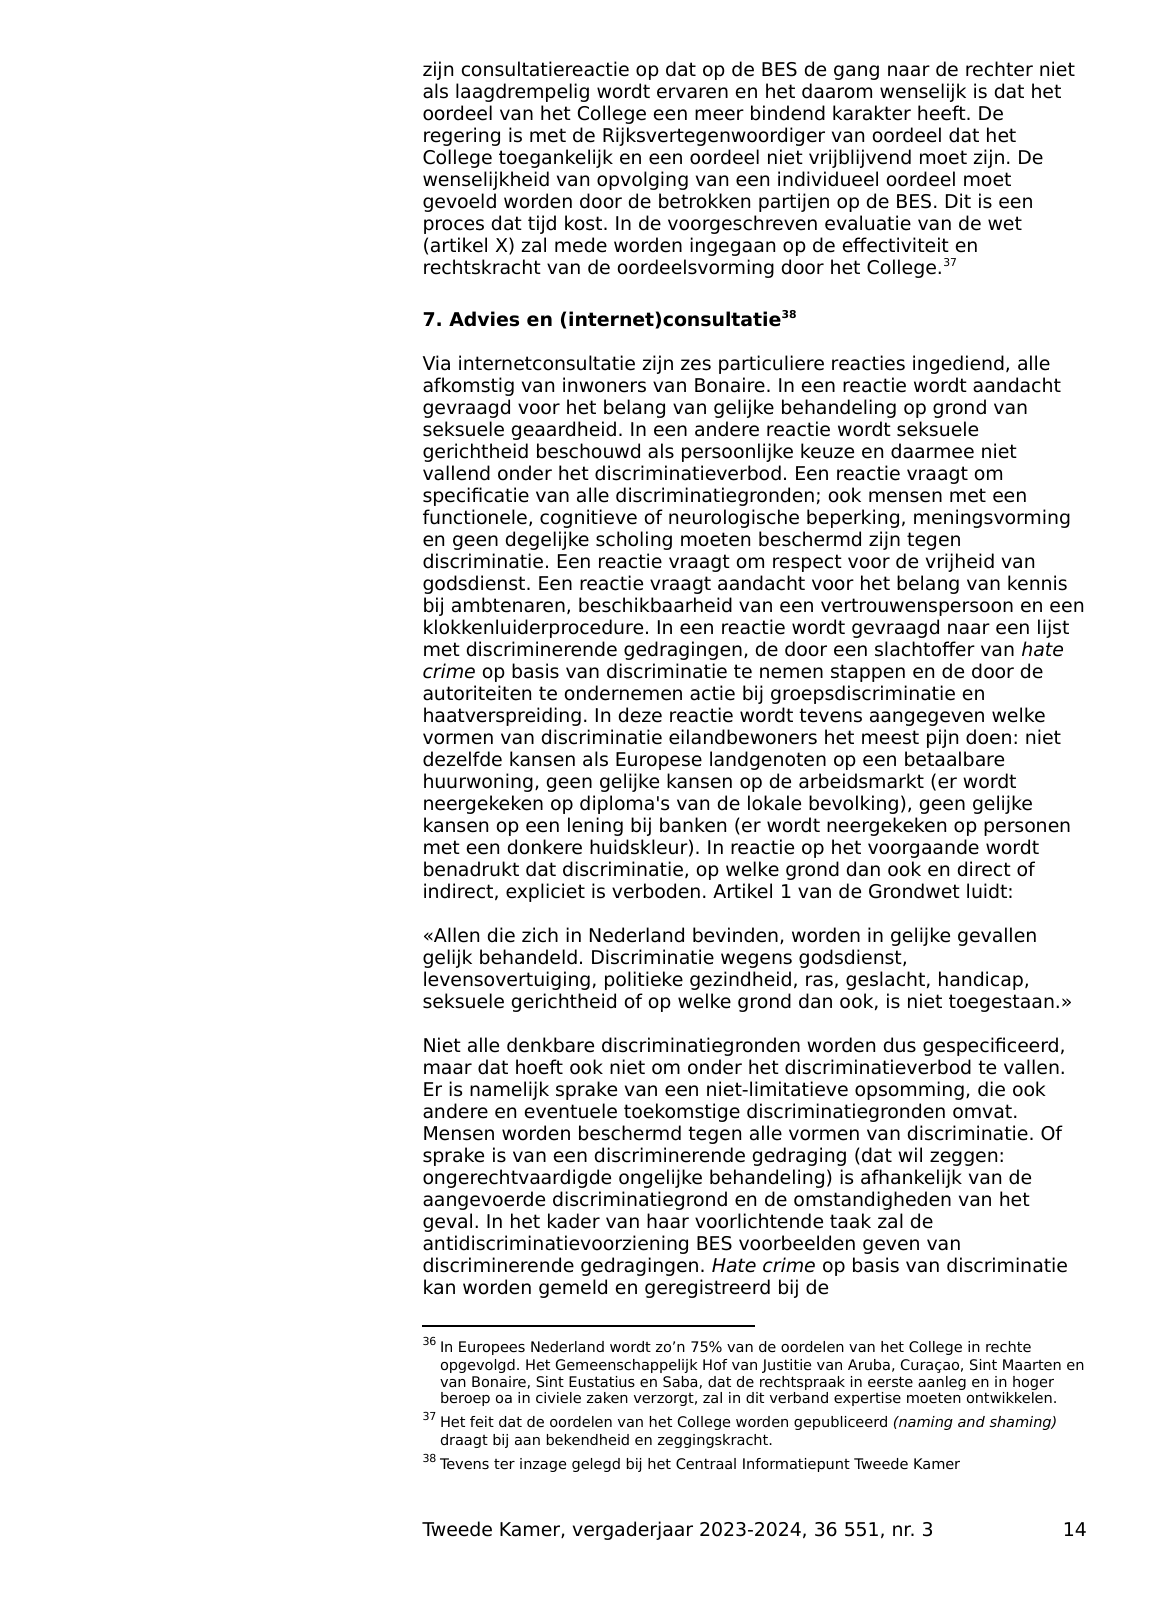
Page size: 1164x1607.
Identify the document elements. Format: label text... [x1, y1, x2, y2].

text Niet alle denkbare discriminatiegronden worden dus gespecificeerd, maar dat hoeft ook niet om onder het discriminatieverbod te vallen. Er is namelijk sprake van een niet-limitatieve opsomming, die ook andere en eventuele toekomstige discriminatiegronden omvat. Mensen worden beschermd tegen alle vormen van discriminatie. Of sprake is van een discriminerende gedraging (dat wil zeggen: ongerechtvaardigde ongelijke behandeling) is afhankelijk van de aangevoerde discriminatiegrond en de omstandigheden van het geval. In het kader van haar voorlichtende taak zal de antidiscriminatievoorziening BES voorbeelden geven van discriminerende gedragingen. Hate crime op basis van discriminatie kan worden gemeld en geregistreerd bij de [422, 1035, 1087, 1298]
text «Allen die zich in Nederland bevinden, worden in gelijke gevallen gelijk behandeld. Discriminatie wegens godsdienst, levensovertuiging, politieke gezindheid, ras, geslacht, handicap, seksuele gerichtheid of op welke grond dan ook, is niet toegestaan.» [422, 925, 1087, 1013]
text zijn consultatiereactie op dat op de BES de gang naar de rechter niet als laagdrempelig wordt ervaren en het daarom wenselijk is dat het oordeel van het College een meer bindend karakter heeft. De regering is met de Rijksvertegenwoordiger van oordeel dat het College toegankelijk en een oordeel niet vrijblijvend moet zijn. De wenselijkheid van opvolging van een individueel oordeel moet gevoeld worden door de betrokken partijen op de BES. Dit is een proces dat tijd kost. In de voorgeschreven evaluatie van de wet (artikel X) zal mede worden ingegaan op de effectiviteit en rechtskracht van de oordeelsvorming door het College. [422, 59, 1087, 279]
text Via internetconsultatie zijn zes particuliere reacties ingediend, alle afkomstig van inwoners van Bonaire. In een reactie wordt aandacht gevraagd voor het belang van gelijke behandeling op grond van seksuele geaardheid. In een andere reactie wordt seksuele gerichtheid beschouwd als persoonlijke keuze en daarmee niet vallend onder het discriminatieverbod. Een reactie vraagt om specificatie van alle discriminatiegronden; ook mensen met een functionele, cognitieve of neurologische beperking, meningsvorming en geen degelijke scholing moeten beschermd zijn tegen discriminatie. Een reactie vraagt om respect voor de vrijheid van godsdienst. Een reactie vraagt aandacht voor het belang van kennis bij ambtenaren, beschikbaarheid van een vertrouwenspersoon en een klokkenluiderprocedure. In een reactie wordt gevraagd naar een lijst met discriminerende gedragingen, de door een slachtoffer van hate crime op basis van discriminatie te nemen stappen en de door de autoriteiten te ondernemen actie bij groepsdiscriminatie en haatverspreiding. In deze reactie wordt tevens aangegeven welke vormen van discriminatie eilandbewoners het meest pijn doen: niet dezelfde kansen als Europese landgenoten op een betaalbare huurwoning, geen gelijke kansen op de arbeidsmarkt (er wordt neergekeken op diploma's van de lokale bevolking), geen gelijke kansen op een lening bij banken (er wordt neergekeken op personen met een donkere huidskleur). In reactie op het voorgaande wordt benadrukt dat discriminatie, op welke grond dan ook en direct of indirect, expliciet is verboden. Artikel 1 van de Grondwet luidt: [422, 353, 1087, 902]
text Tevens ter inzage gelegd bij het Centraal Informatiepunt Tweede Kamer [422, 1452, 1087, 1474]
text In Europees Nederland wordt zo’n 75% van de oordelen van het College in rechte opgevolgd. Het Gemeenschappelijk Hof van Justitie van Aruba, Curaçao, Sint Maarten en van Bonaire, Sint Eustatius en Saba, dat de rechtspraak in eerste aanleg en in hoger beroep oa in civiele zaken verzorgt, zal in dit verband expertise moeten ontwikkelen. [422, 1335, 1087, 1407]
text Het feit dat de oordelen van het College worden gepubliceerd (naming and shaming) draagt bij aan bekendheid en zeggingskracht. [422, 1410, 1087, 1449]
subtitle 7. Advies en (internet)consultatie [422, 309, 1087, 331]
